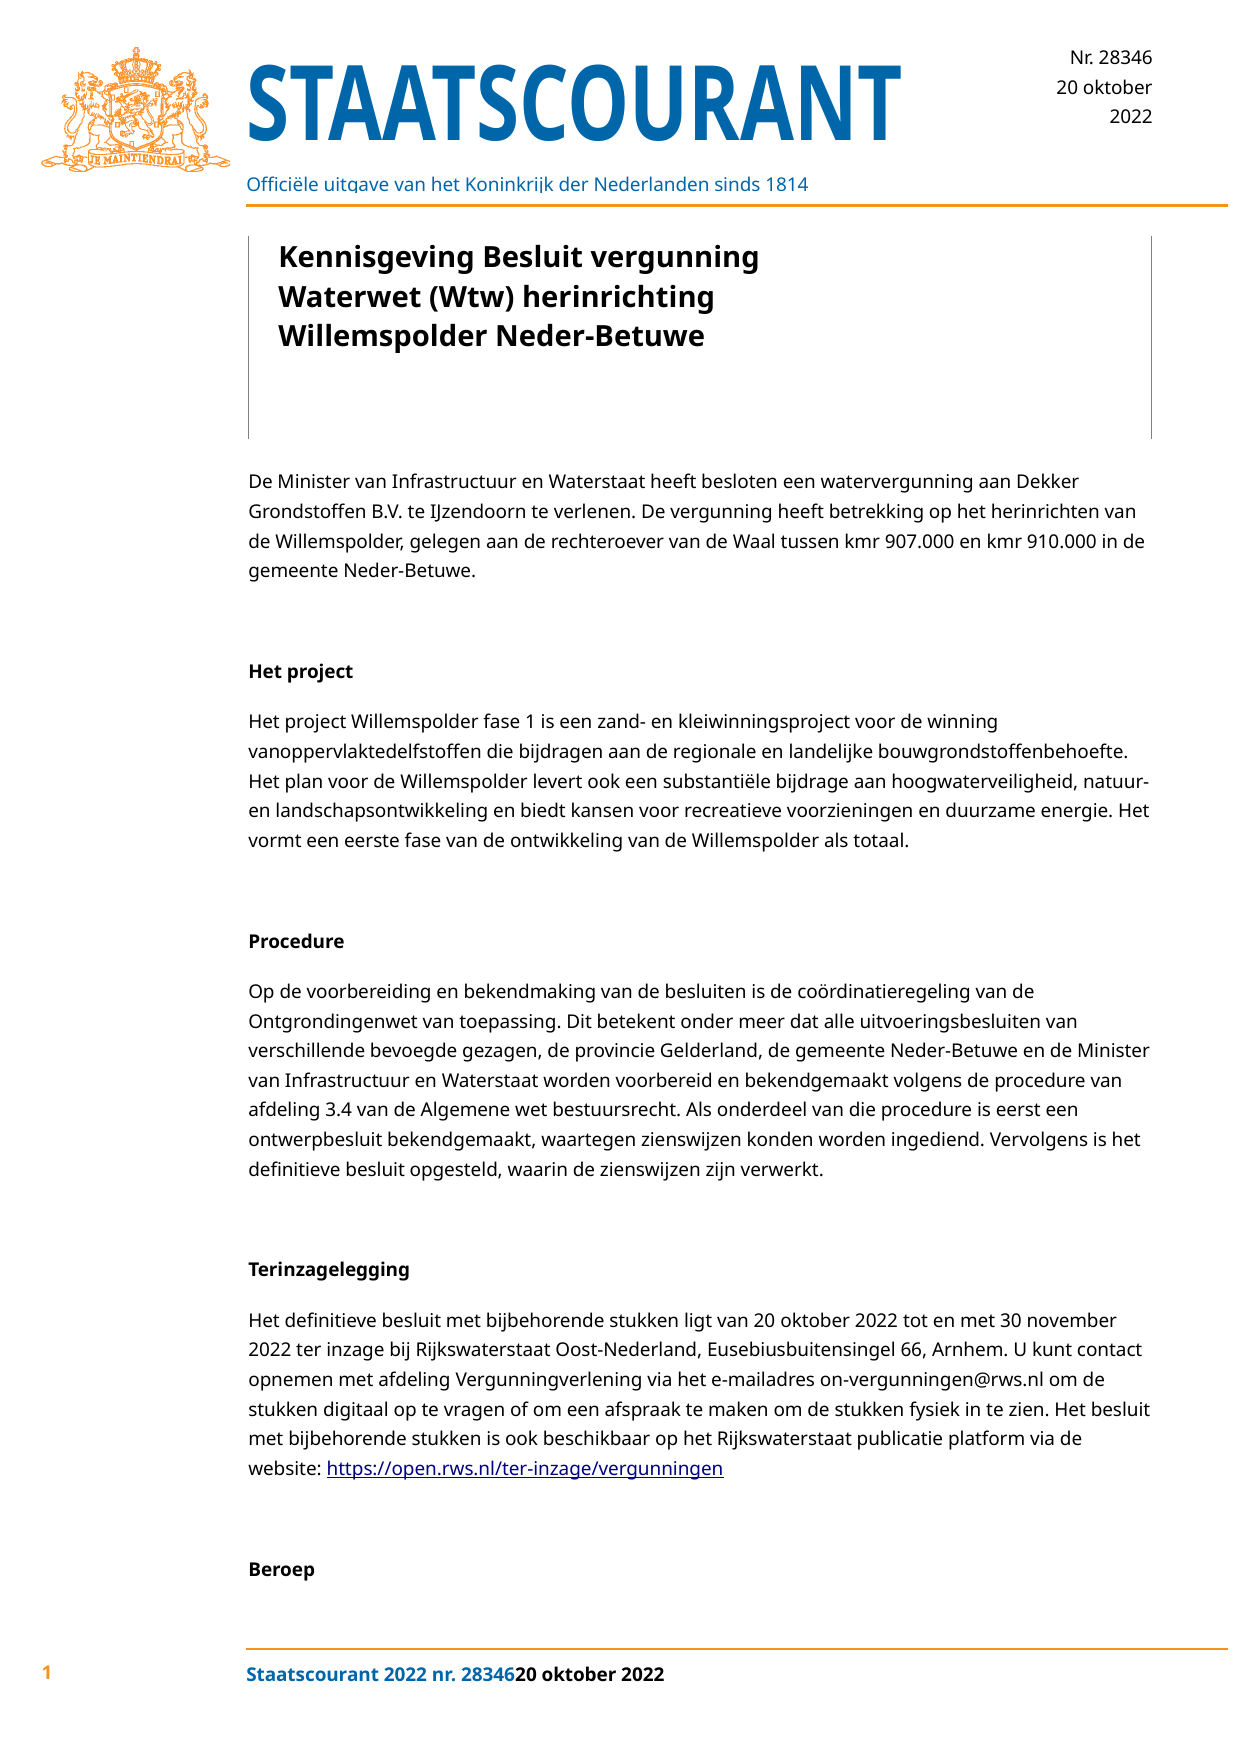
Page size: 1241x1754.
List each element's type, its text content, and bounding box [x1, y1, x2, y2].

table_header [850, 236, 912, 413]
table_header [850, 414, 1151, 439]
text Het definitieve besluit met bijbehorende stukken ligt van 20 oktober 2022 tot en met 30 november 2022 ter inzage bij Rijkswaterstaat Oost-Nederland, Eusebiusbuitensingel 66, Arnhem. U kunt contact opnemen met afdeling Vergunningverlening via het e-mailadres on-vergunningen@rws.nl om de stukken digitaal op te vragen of om een afspraak te maken om de stukken fysiek in te zien. Het besluit met bijbehorende stukken is ook beschikbaar op het Rijkswaterstaat publicatie platform via de website: https://open.rws.nl/ter-inzage/vergunningen [248, 1307, 1152, 1481]
text Procedure [248, 928, 1152, 953]
text Beroep [248, 1556, 1152, 1581]
text Op de voorbereiding en bekendmaking van de besluiten is de coördinatieregeling van de Ontgrondingenwet van toepassing. Dit betekent onder meer dat alle uitvoeringsbesluiten van verschillende bevoegde gezagen, de provincie Gelderland, de gemeente Neder-Betuwe en de Minister van Infrastructuur en Waterstaat worden voorbereid en bekendgemaakt volgens de procedure van afdeling 3.4 van de Algemene wet bestuursrecht. Als onderdeel van die procedure is eerst een ontwerpbesluit bekendgemaakt, waartegen zienswijzen konden worden ingediend. Vervolgens is het definitieve besluit opgesteld, waarin de zienswijzen zijn verwerkt. [248, 978, 1152, 1181]
text Het project Willemspolder fase 1 is een zand- en kleiwinningsproject voor de winning vanoppervlaktedelfstoffen die bijdragen aan de regionale en landelijke bouwgrondstoffenbehoefte. Het plan voor de Willemspolder levert ook een substantiële bijdrage aan hoogwaterveiligheid, natuur- en landschapsontwikkeling en biedt kansen voor recreatieve voorzieningen en duurzame energie. Het vormt een eerste fase van de ontwikkeling van de Willemspolder als totaal. [248, 709, 1152, 853]
text De Minister van Infrastructuur en Waterstaat heeft besloten een watervergunning aan Dekker Grondstoffen B.V. te IJzendoorn te verlenen. De vergunning heeft betrekking op het herinrichten van de Willemspolder, gelegen aan de rechteroever van de Waal tussen kmr 907.000 en kmr 910.000 in de gemeente Neder-Betuwe. [248, 469, 1152, 583]
table_header [1090, 236, 1151, 413]
picture [41, 47, 231, 172]
text Terinzagelegging [248, 1257, 1152, 1282]
picture [912, 236, 1090, 414]
table_header Kennisgeving Besluit vergunning Waterwet (Wtw) herinrichting Willemspolder Neder-Betuwe [249, 236, 850, 439]
text Het project [248, 658, 1152, 684]
